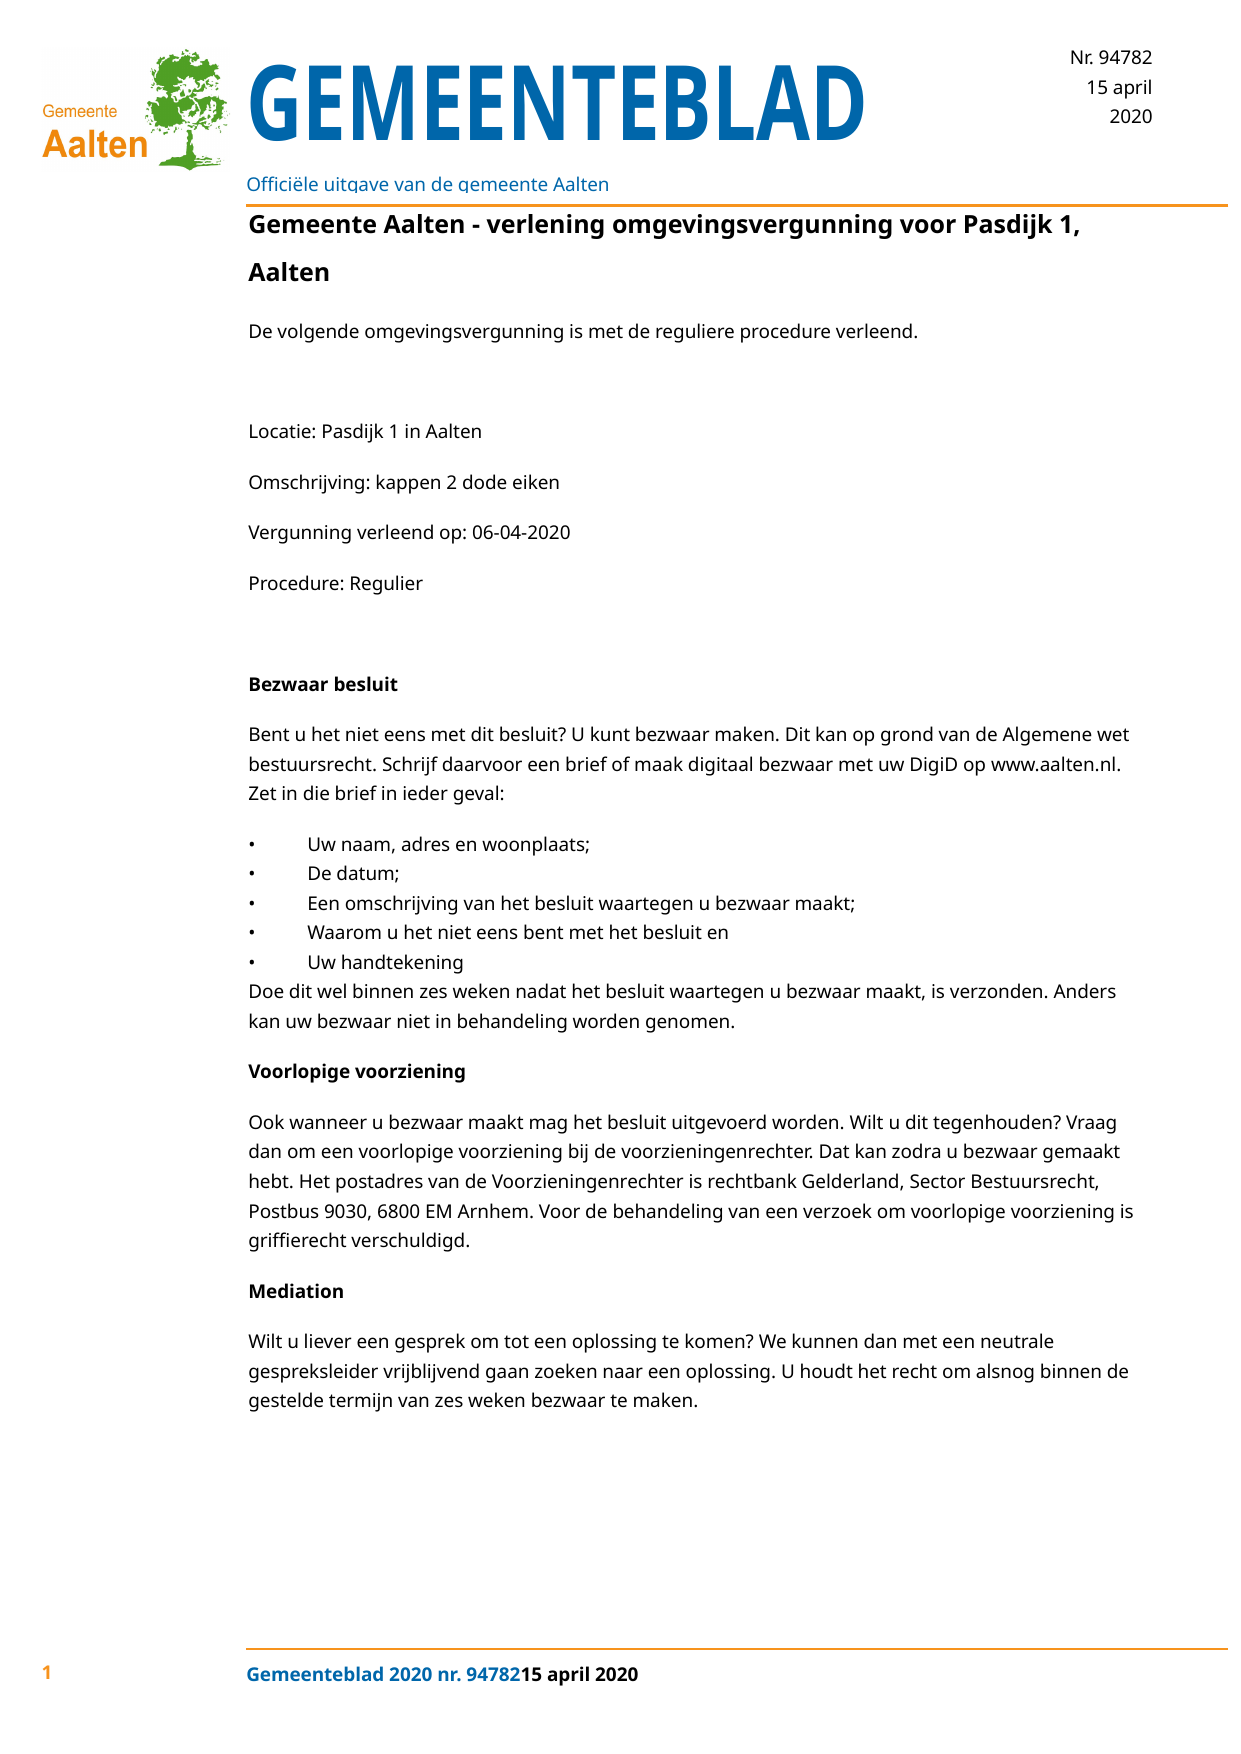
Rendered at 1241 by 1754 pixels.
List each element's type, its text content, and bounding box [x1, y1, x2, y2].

text Mediation [248, 1278, 1152, 1304]
list Waarom u het niet eens bent met het besluit en [248, 919, 1152, 945]
text De volgende omgevingsvergunning is met de reguliere procedure verleend. [248, 318, 1152, 344]
picture [41, 47, 231, 172]
text Bent u het niet eens met dit besluit? U kunt bezwaar maken. Dit kan op grond van de Algemene wet bestuursrecht. Schrijf daarvoor een brief of maak digitaal bezwaar met uw DigiD op www.aalten.nl. Zet in die brief in ieder geval: [248, 721, 1152, 806]
text Ook wanneer u bezwaar maakt mag het besluit uitgevoerd worden. Wilt u dit tegenhouden? Vraag dan om een voorlopige voorziening bij de voorzieningenrechter. Dat kan zodra u bezwaar gemaakt hebt. Het postadres van de Voorzieningenrechter is rechtbank Gelderland, Sector Bestuursrecht, Postbus 9030, 6800 EM Arnhem. Voor de behandeling van een verzoek om voorlopige voorziening is griffierecht verschuldigd. [248, 1109, 1152, 1253]
text Wilt u liever een gesprek om tot een oplossing te komen? We kunnen dan met een neutrale gespreksleider vrijblijvend gaan zoeken naar een oplossing. U houdt het recht om alsnog binnen de gestelde termijn van zes weken bezwaar te maken. [248, 1328, 1152, 1413]
list Een omschrijving van het besluit waartegen u bezwaar maakt; [248, 890, 1152, 916]
list Uw naam, adres en woonplaats; [248, 831, 1152, 857]
text Voorlopige voorziening [248, 1059, 1152, 1084]
text Doe dit wel binnen zes weken nadat het besluit waartegen u bezwaar maakt, is verzonden. Anders kan uw bezwaar niet in behandeling worden genomen. [248, 979, 1152, 1034]
text Procedure: Regulier [248, 570, 1152, 596]
text Bezwaar besluit [248, 671, 1152, 697]
text Gemeente Aalten - verlening omgevingsvergunning voor Pasdijk 1, Aalten [248, 207, 1152, 288]
list De datum; [248, 860, 1152, 886]
text Vergunning verleend op: 06-04-2020 [248, 519, 1152, 545]
text Omschrijving: kappen 2 dode eiken [248, 469, 1152, 495]
text Locatie: Pasdijk 1 in Aalten [248, 419, 1152, 444]
list Uw handtekening [248, 949, 1152, 975]
